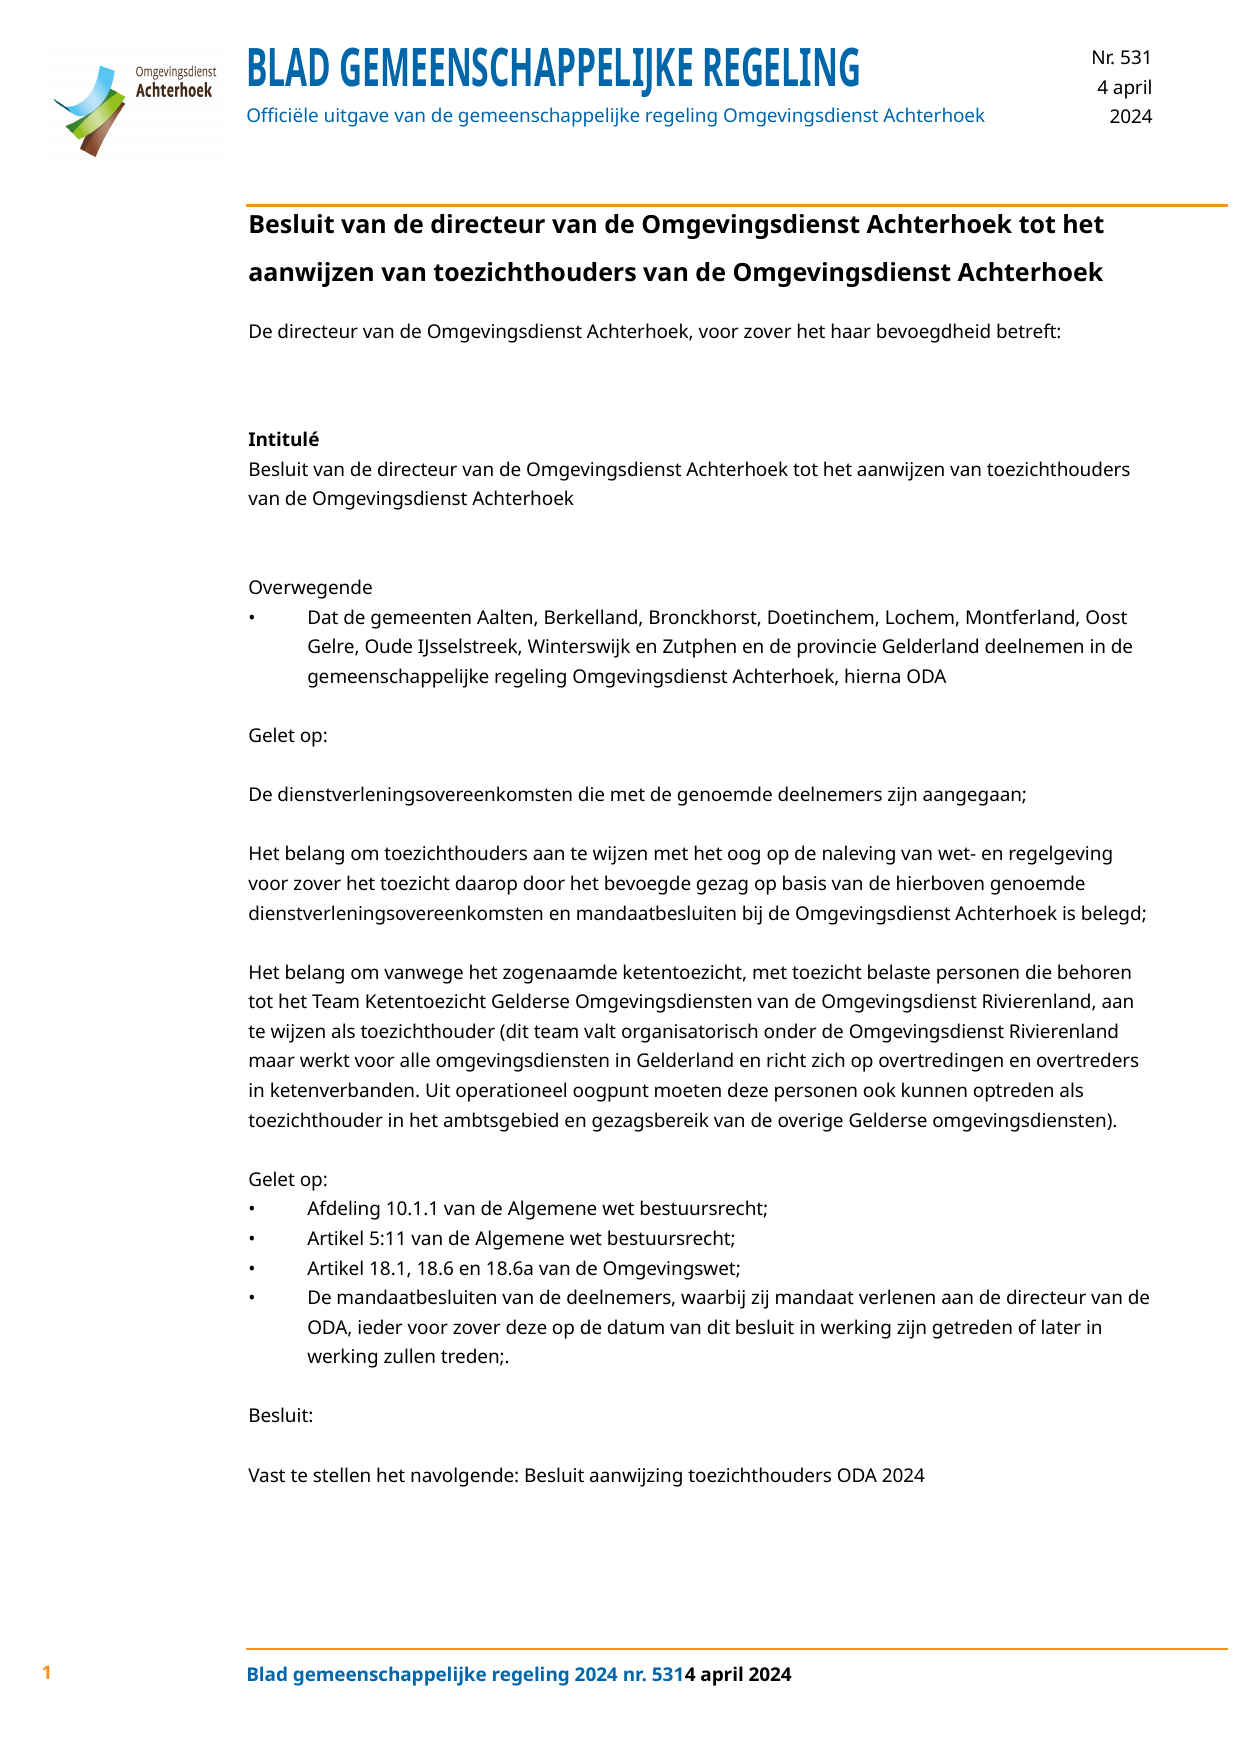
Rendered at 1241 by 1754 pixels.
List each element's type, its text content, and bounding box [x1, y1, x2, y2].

text Besluit van de directeur van de Omgevingsdienst Achterhoek tot het aanwijzen van toezichthouders van de Omgevingsdienst Achterhoek [248, 456, 1152, 511]
text Besluit van de directeur van de Omgevingsdienst Achterhoek tot het aanwijzen van toezichthouders van de Omgevingsdienst Achterhoek [248, 207, 1152, 288]
text Overwegende [248, 574, 1152, 600]
text De dienstverleningsovereenkomsten die met de genoemde deelnemers zijn aangegaan; [248, 781, 1152, 807]
list Dat de gemeenten Aalten, Berkelland, Bronckhorst, Doetinchem, Lochem, Montferland, Oost Gelre, Oude IJsselstreek, Winterswijk en Zutphen en de provincie Gelderland deelnemen in de gemeenschappelijke regeling Omgevingsdienst Achterhoek, hierna ODA [248, 604, 1152, 689]
text Besluit: [248, 1403, 1152, 1428]
list Artikel 18.1, 18.6 en 18.6a van de Omgevingswet; [248, 1255, 1152, 1280]
text Intitulé [248, 426, 1152, 452]
text Het belang om vanwege het zogenaamde ketentoezicht, met toezicht belaste personen die behoren tot het Team Ketentoezicht Gelderse Omgevingsdiensten van de Omgevingsdienst Rivierenland, aan te wijzen als toezichthouder (dit team valt organisatorisch onder de Omgevingsdienst Rivierenland maar werkt voor alle omgevingsdiensten in Gelderland en richt zich op overtredingen en overtreders in ketenverbanden. Uit operationeel oogpunt moeten deze personen ook kunnen optreden als toezichthouder in het ambtsgebied en gezagsbereik van de overige Gelderse omgevingsdiensten). [248, 959, 1152, 1132]
text Het belang om toezichthouders aan te wijzen met het oog op de naleving van wet- en regelgeving voor zover het toezicht daarop door het bevoegde gezag op basis van de hierboven genoemde dienstverleningsovereenkomsten en mandaatbesluiten bij de Omgevingsdienst Achterhoek is belegd; [248, 841, 1152, 925]
list Artikel 5:11 van de Algemene wet bestuursrecht; [248, 1225, 1152, 1251]
picture [41, 47, 231, 172]
text Gelet op: [248, 722, 1152, 748]
list Afdeling 10.1.1 van de Algemene wet bestuursrecht; [248, 1196, 1152, 1221]
text De directeur van de Omgevingsdienst Achterhoek, voor zover het haar bevoegdheid betreft: [248, 318, 1152, 344]
text Gelet op: [248, 1166, 1152, 1192]
list De mandaatbesluiten van de deelnemers, waarbij zij mandaat verlenen aan de directeur van de ODA, ieder voor zover deze op de datum van dit besluit in werking zijn getreden of later in werking zullen treden;. [248, 1284, 1152, 1369]
text Vast te stellen het navolgende: Besluit aanwijzing toezichthouders ODA 2024 [248, 1462, 1152, 1487]
